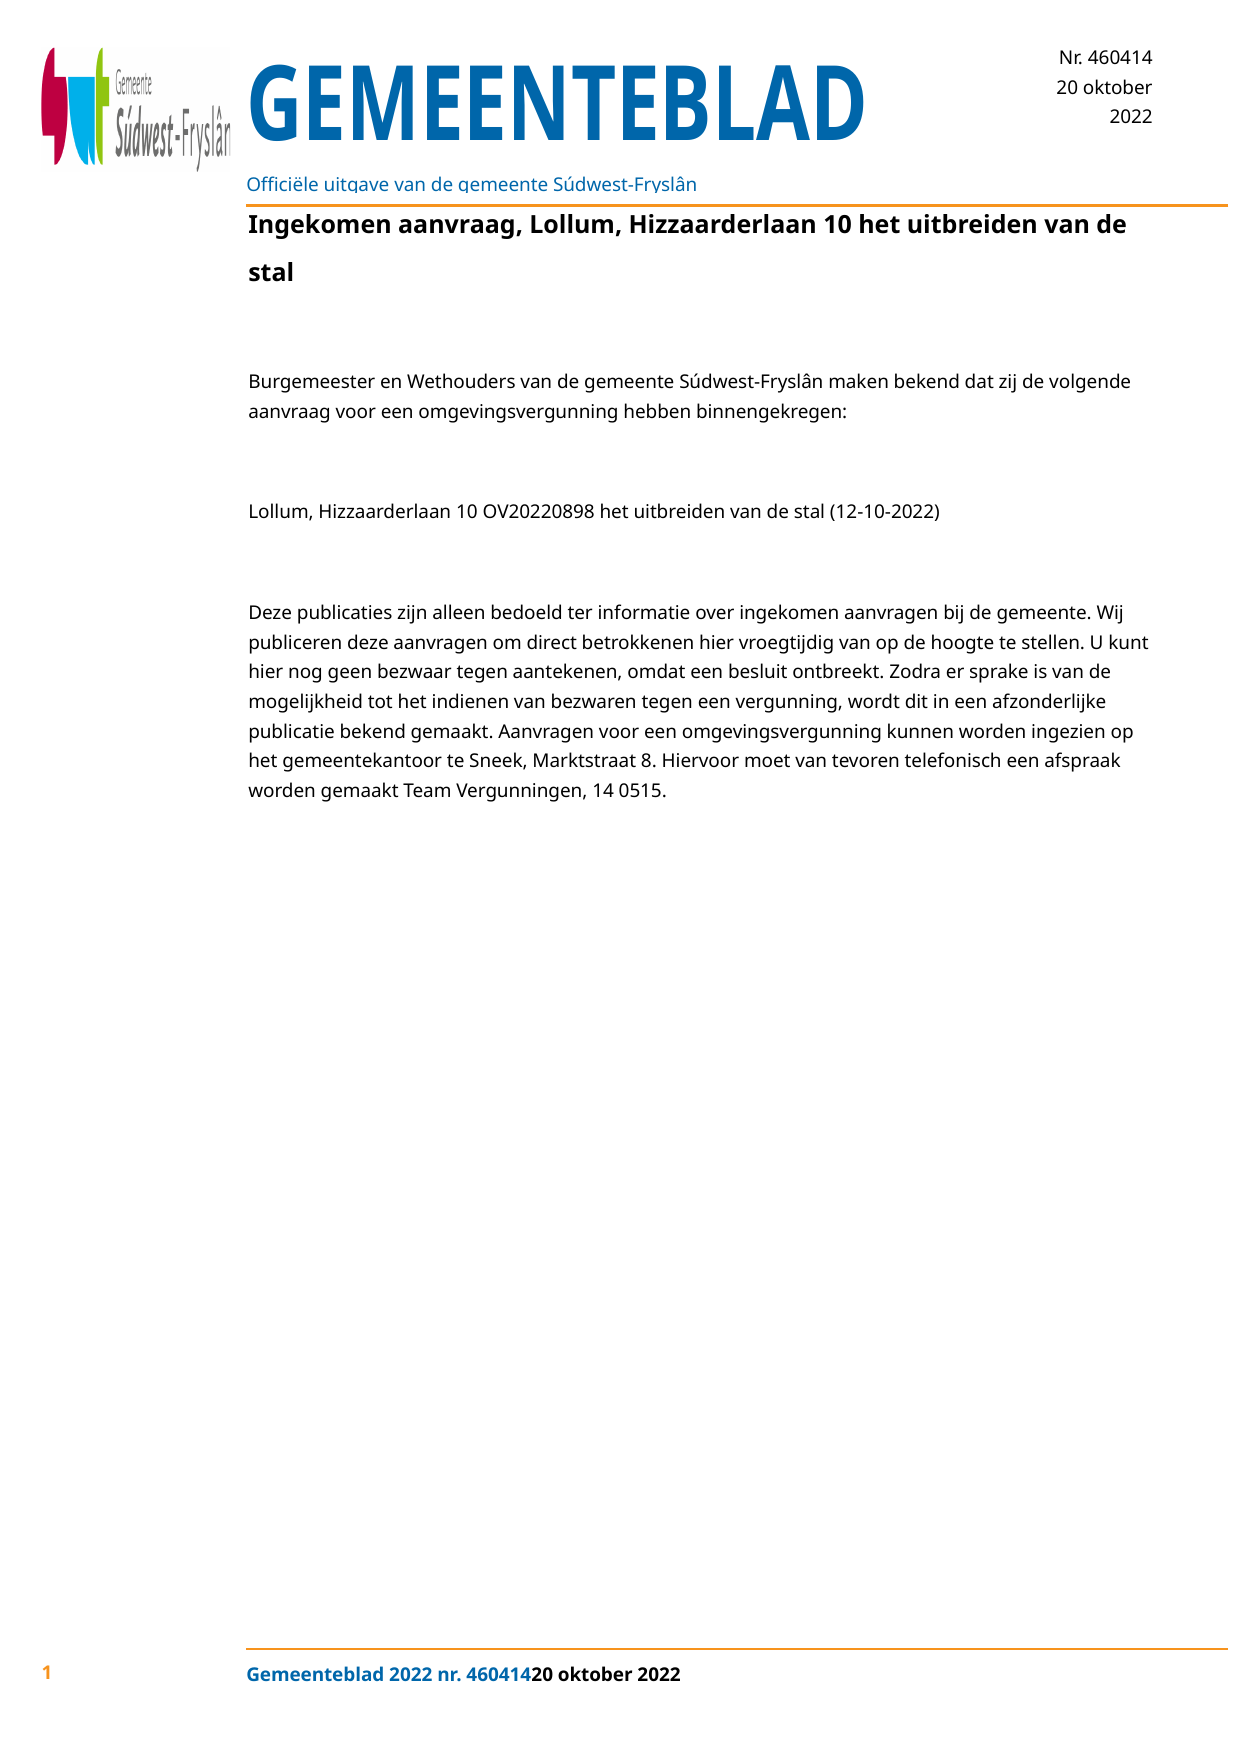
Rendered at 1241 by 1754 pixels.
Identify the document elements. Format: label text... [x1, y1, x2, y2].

text Lollum, Hizzaarderlaan 10 OV20220898 het uitbreiden van de stal (12-10-2022) [248, 499, 1152, 524]
text Ingekomen aanvraag, Lollum, Hizzaarderlaan 10 het uitbreiden van de stal [248, 207, 1152, 288]
text Deze publicaties zijn alleen bedoeld ter informatie over ingekomen aanvragen bij de gemeente. Wij publiceren deze aanvragen om direct betrokkenen hier vroegtijdig van op de hoogte te stellen. U kunt hier nog geen bezwaar tegen aantekenen, omdat een besluit ontbreekt. Zodra er sprake is van de mogelijkheid tot het indienen van bezwaren tegen een vergunning, wordt dit in een afzonderlijke publicatie bekend gemaakt. Aanvragen voor een omgevingsvergunning kunnen worden ingezien op het gemeentekantoor te Sneek, Marktstraat 8. Hiervoor moet van tevoren telefonisch een afspraak worden gemaakt Team Vergunningen, 14 0515. [248, 599, 1152, 803]
picture [41, 47, 231, 172]
text Burgemeester en Wethouders van de gemeente Súdwest-Fryslân maken bekend dat zij de volgende aanvraag voor een omgevingsvergunning hebben binnengekregen: [248, 368, 1152, 424]
